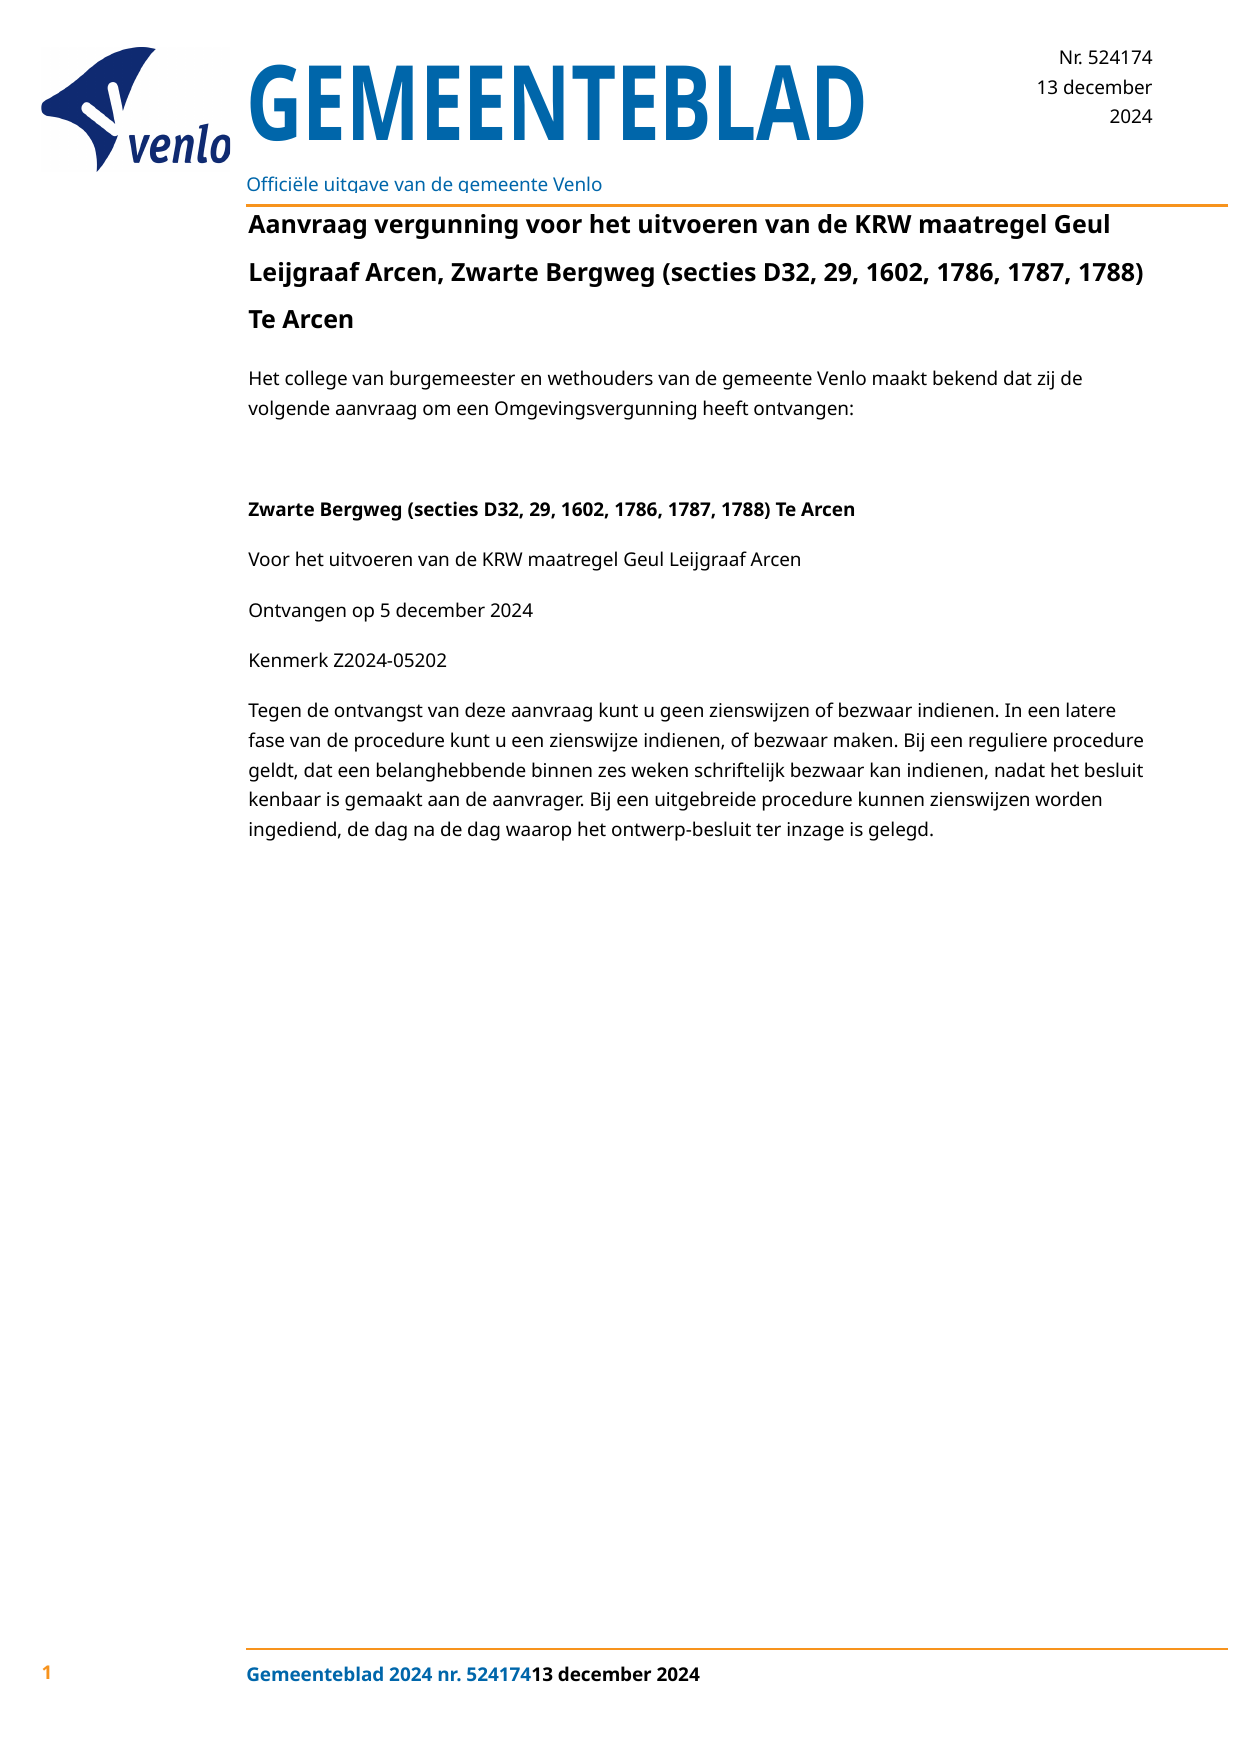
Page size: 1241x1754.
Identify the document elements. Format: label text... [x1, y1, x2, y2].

text Kenmerk Z2024-05202 [248, 647, 1152, 673]
text Voor het uitvoeren van de KRW maatregel Geul Leijgraaf Arcen [248, 546, 1152, 572]
text Aanvraag vergunning voor het uitvoeren van de KRW maatregel Geul Leijgraaf Arcen, Zwarte Bergweg (secties D32, 29, 1602, 1786, 1787, 1788) Te Arcen [248, 207, 1152, 336]
text Ontvangen op 5 december 2024 [248, 597, 1152, 622]
text Het college van burgemeester en wethouders van de gemeente Venlo maakt bekend dat zij de volgende aanvraag om een Omgevingsvergunning heeft ontvangen: [248, 366, 1152, 421]
text Zwarte Bergweg (secties D32, 29, 1602, 1786, 1787, 1788) Te Arcen [248, 496, 1152, 522]
picture [41, 47, 231, 172]
text Tegen de ontvangst van deze aanvraag kunt u geen zienswijzen of bezwaar indienen. In een latere fase van de procedure kunt u een zienswijze indienen, of bezwaar maken. Bij een reguliere procedure geldt, dat een belanghebbende binnen zes weken schriftelijk bezwaar kan indienen, nadat het besluit kenbaar is gemaakt aan de aanvrager. Bij een uitgebreide procedure kunnen zienswijzen worden ingediend, de dag na de dag waarop het ontwerp-besluit ter inzage is gelegd. [248, 698, 1152, 842]
